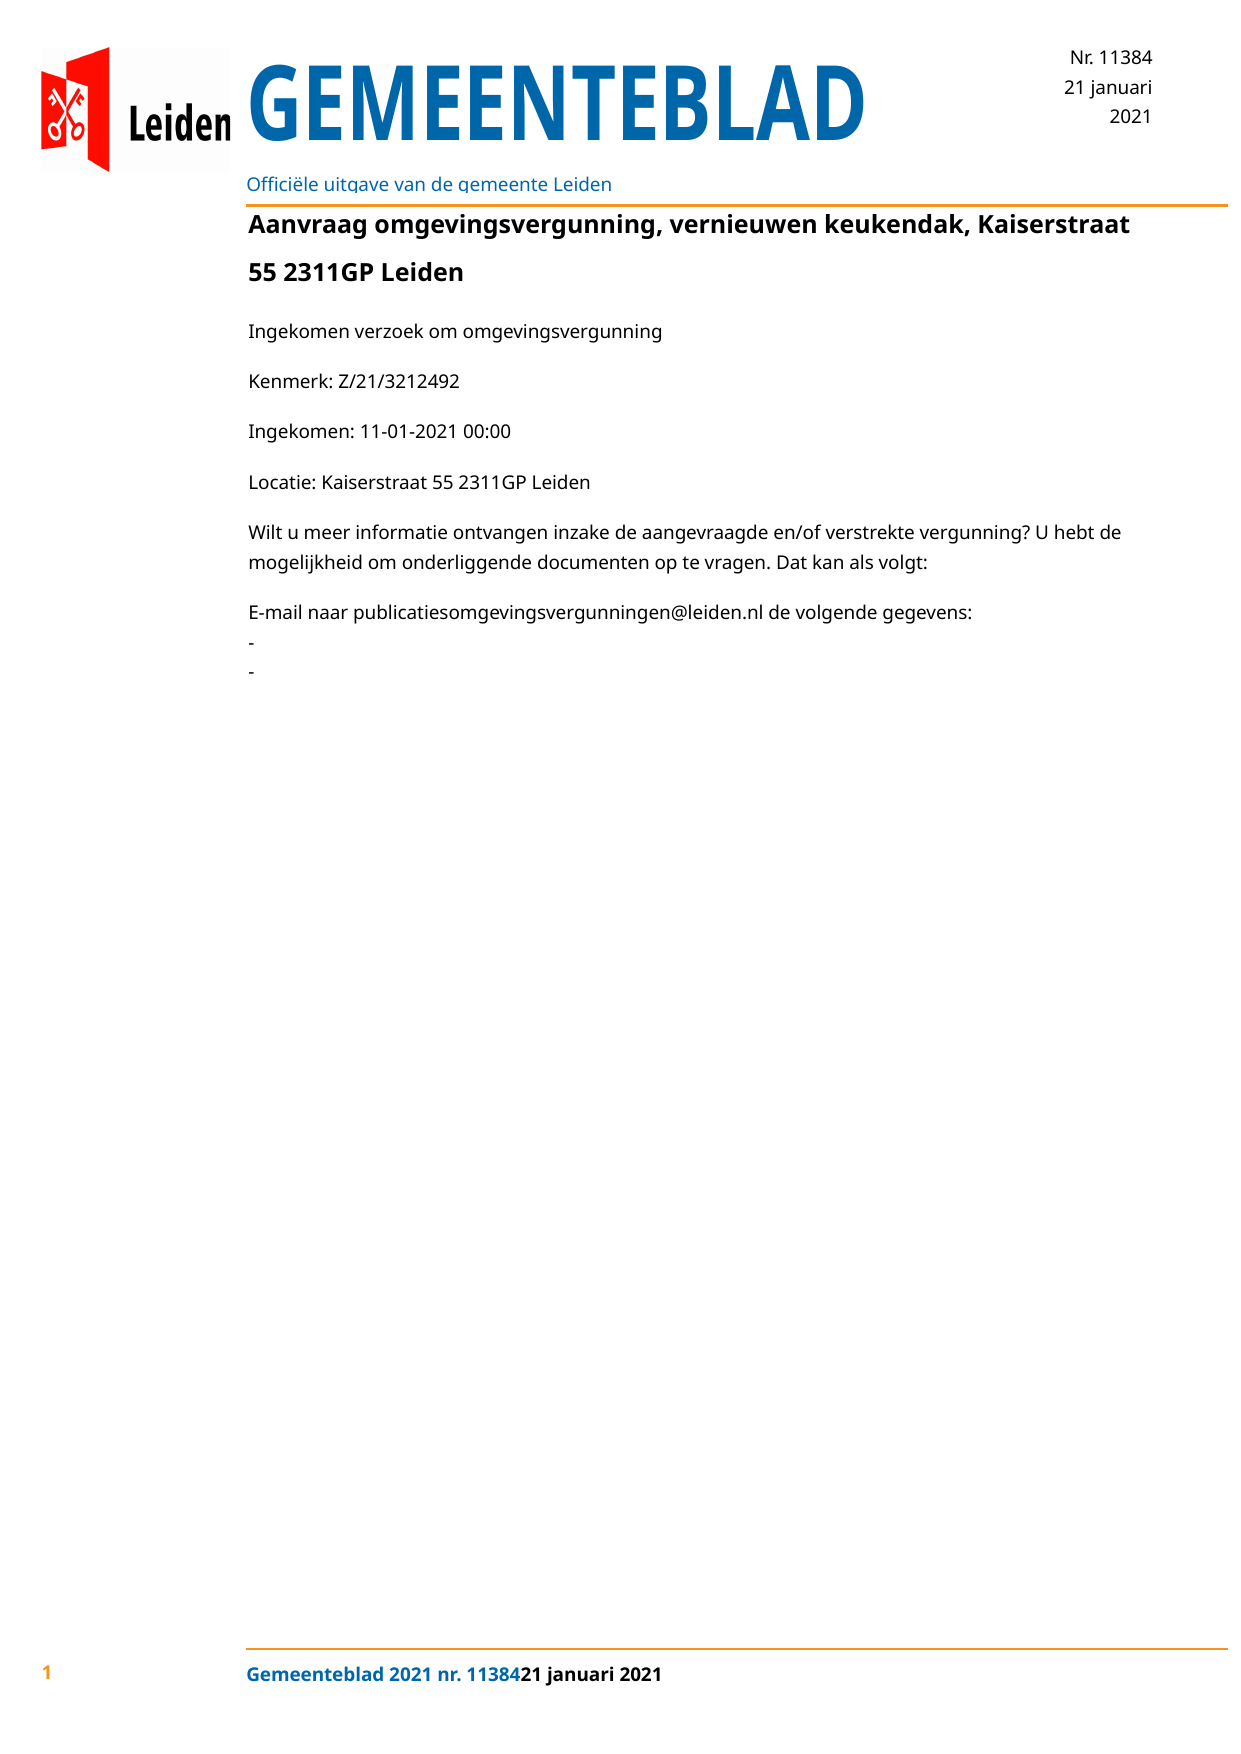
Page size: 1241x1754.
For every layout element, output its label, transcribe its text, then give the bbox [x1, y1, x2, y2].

text Ingekomen verzoek om omgevingsvergunning [248, 318, 1152, 344]
picture [41, 47, 231, 172]
text Aanvraag omgevingsvergunning, vernieuwen keukendak, Kaiserstraat 55 2311GP Leiden [248, 207, 1152, 288]
text Wilt u meer informatie ontvangen inzake de aangevraagde en/of verstrekte vergunning? U hebt de mogelijkheid om onderliggende documenten op te vragen. Dat kan als volgt: [248, 519, 1152, 575]
text E-mail naar publicatiesomgevingsvergunningen@leiden.nl de volgende gegevens: [248, 599, 1152, 625]
text Ingekomen: 11-01-2021 00:00 [248, 419, 1152, 444]
text Locatie: Kaiserstraat 55 2311GP Leiden [248, 469, 1152, 495]
text Kenmerk: Z/21/3212492 [248, 368, 1152, 394]
